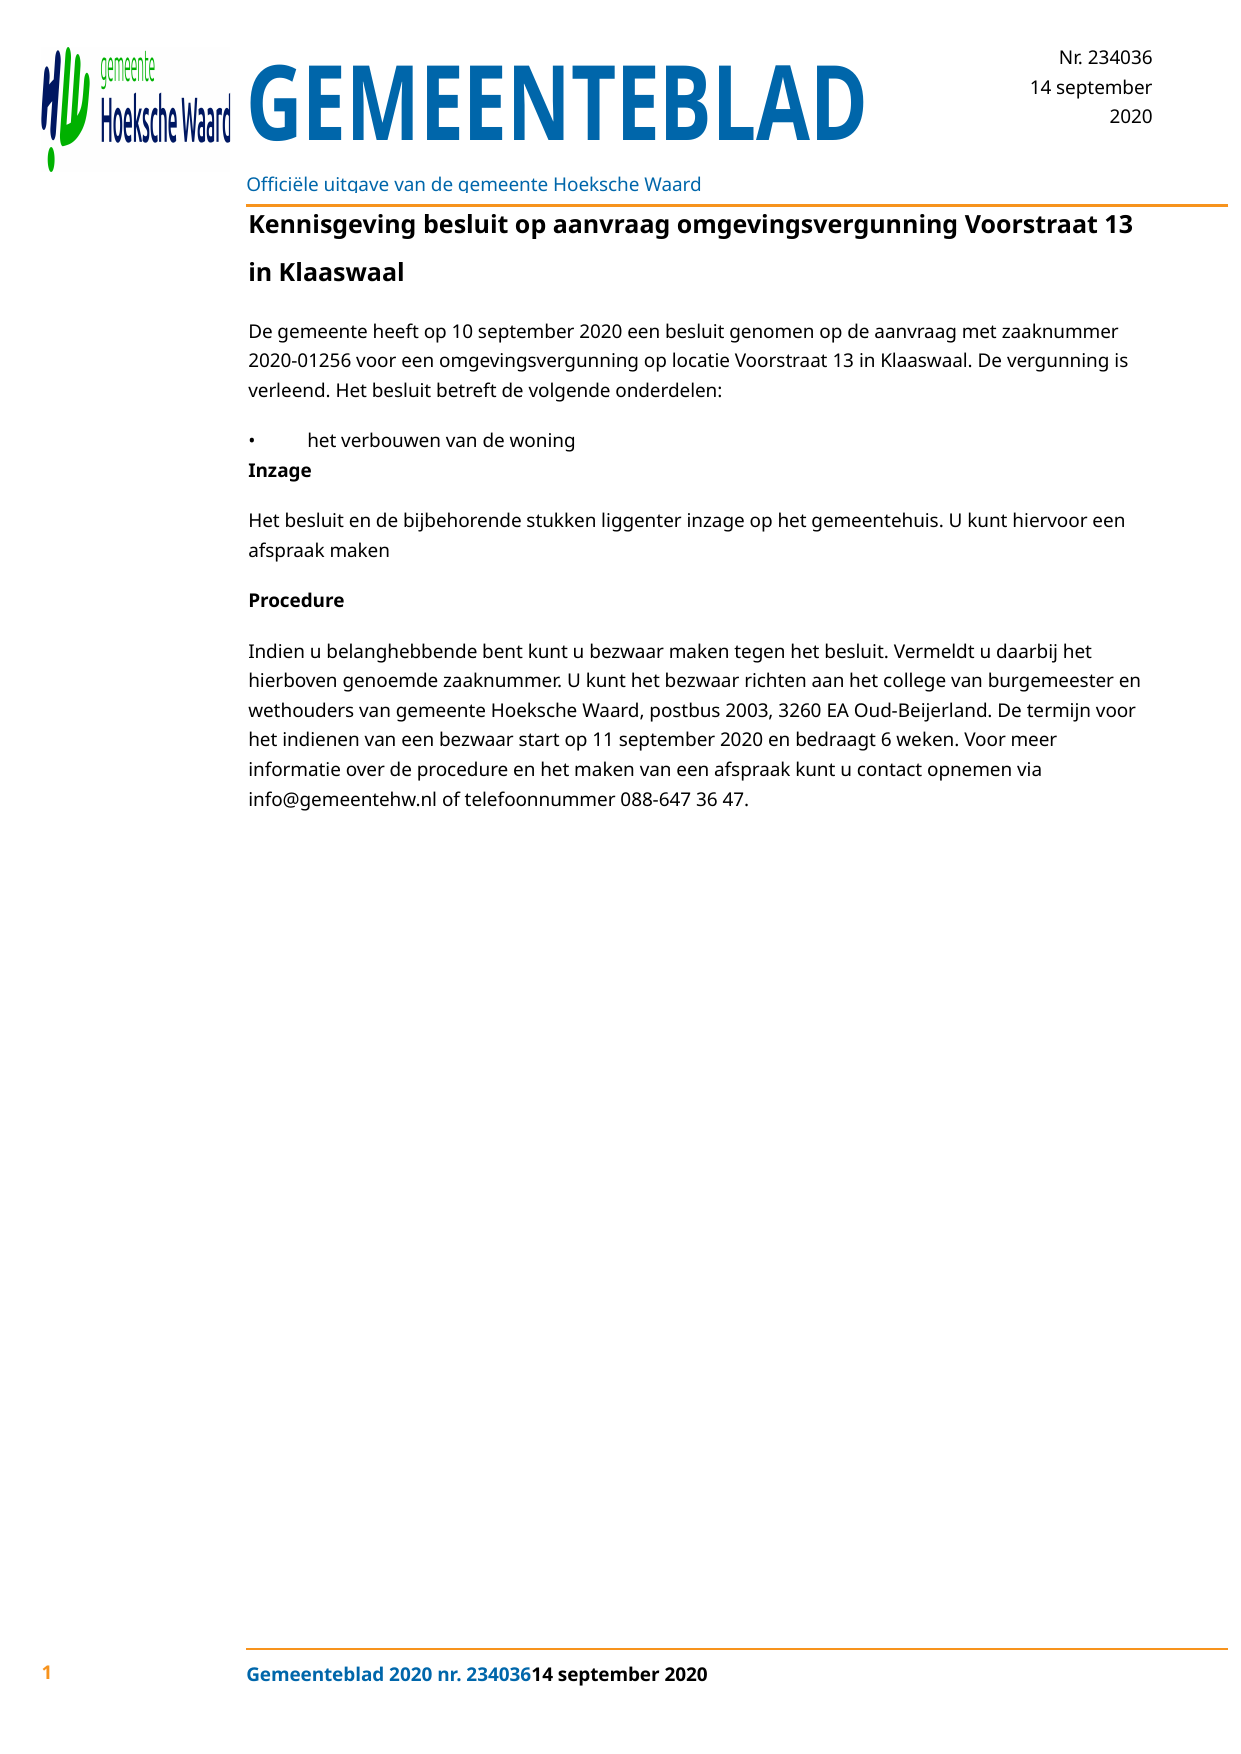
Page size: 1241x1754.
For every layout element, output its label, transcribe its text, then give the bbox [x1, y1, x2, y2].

list het verbouwen van de woning [248, 427, 1152, 453]
text Procedure [248, 587, 1152, 613]
text Kennisgeving besluit op aanvraag omgevingsvergunning Voorstraat 13 in Klaaswaal [248, 207, 1152, 288]
text De gemeente heeft op 10 september 2020 een besluit genomen op de aanvraag met zaaknummer 2020-01256 voor een omgevingsvergunning op locatie Voorstraat 13 in Klaaswaal. De vergunning is verleend. Het besluit betreft de volgende onderdelen: [248, 318, 1152, 403]
text Inzage [248, 457, 1152, 483]
picture [41, 47, 231, 172]
text Het besluit en de bijbehorende stukken liggenter inzage op het gemeentehuis. U kunt hiervoor een afspraak maken [248, 507, 1152, 563]
text Indien u belanghebbende bent kunt u bezwaar maken tegen het besluit. Vermeldt u daarbij het hierboven genoemde zaaknummer. U kunt het bezwaar richten aan het college van burgemeester en wethouders van gemeente Hoeksche Waard, postbus 2003, 3260 EA Oud-Beijerland. De termijn voor het indienen van een bezwaar start op 11 september 2020 en bedraagt 6 weken. Voor meer informatie over de procedure en het maken van een afspraak kunt u contact opnemen via info@gemeentehw.nl of telefoonnummer 088-647 36 47. [248, 638, 1152, 812]
